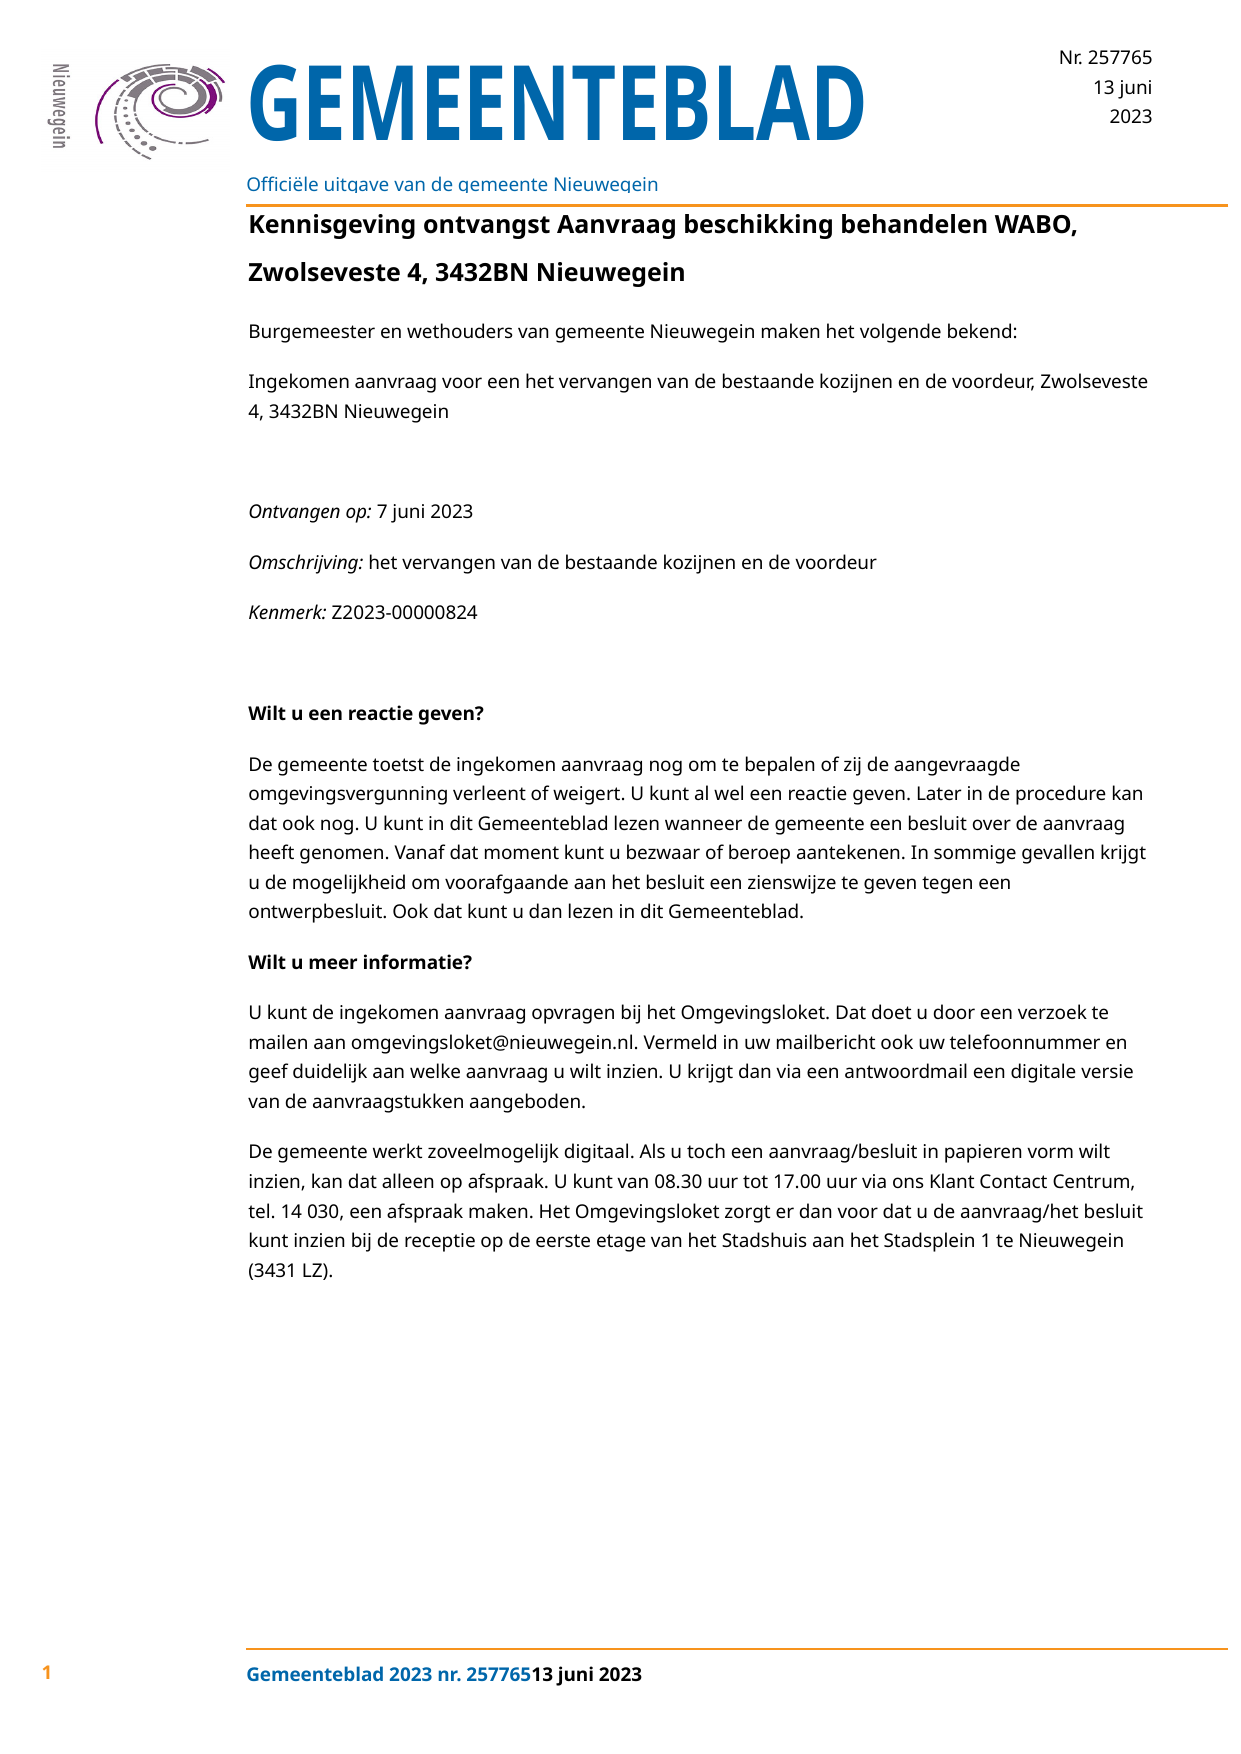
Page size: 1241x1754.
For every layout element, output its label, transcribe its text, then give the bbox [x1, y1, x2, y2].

text Wilt u meer informatie? [248, 949, 1152, 975]
text Wilt u een reactie geven? [248, 700, 1152, 726]
text Kennisgeving ontvangst Aanvraag beschikking behandelen WABO, Zwolseveste 4, 3432BN Nieuwegein [248, 207, 1152, 288]
text Ingekomen aanvraag voor een het vervangen van de bestaande kozijnen en de voordeur, Zwolseveste 4, 3432BN Nieuwegein [248, 368, 1152, 424]
text Burgemeester en wethouders van gemeente Nieuwegein maken het volgende bekend: [248, 318, 1152, 344]
text Omschrijving: het vervangen van de bestaande kozijnen en de voordeur [248, 549, 1152, 575]
text Kenmerk: Z2023-00000824 [248, 599, 1152, 625]
text De gemeente werkt zoveelmogelijk digitaal. Als u toch een aanvraag/besluit in papieren vorm wilt inzien, kan dat alleen op afspraak. U kunt van 08.30 uur tot 17.00 uur via ons Klant Contact Centrum, tel. 14 030, een afspraak maken. Het Omgevingsloket zorgt er dan voor dat u de aanvraag/het besluit kunt inzien bij de receptie op de eerste etage van het Stadshuis aan het Stadsplein 1 te Nieuwegein (3431 LZ). [248, 1139, 1152, 1283]
text U kunt de ingekomen aanvraag opvragen bij het Omgevingsloket. Dat doet u door een verzoek te mailen aan omgevingsloket@nieuwegein.nl. Vermeld in uw mailbericht ook uw telefoonnummer en geef duidelijk aan welke aanvraag u wilt inzien. U krijgt dan via een antwoordmail een digitale versie van de aanvraagstukken aangeboden. [248, 999, 1152, 1114]
picture [41, 47, 231, 172]
text Ontvangen op: 7 juni 2023 [248, 499, 1152, 524]
text De gemeente toetst de ingekomen aanvraag nog om te bepalen of zij de aangevraagde omgevingsvergunning verleent of weigert. U kunt al wel een reactie geven. Later in de procedure kan dat ook nog. U kunt in dit Gemeenteblad lezen wanneer de gemeente een besluit over de aanvraag heeft genomen. Vanaf dat moment kunt u bezwaar of beroep aantekenen. In sommige gevallen krijgt u de mogelijkheid om voorafgaande aan het besluit een zienswijze te geven tegen een ontwerpbesluit. Ook dat kunt u dan lezen in dit Gemeenteblad. [248, 751, 1152, 924]
